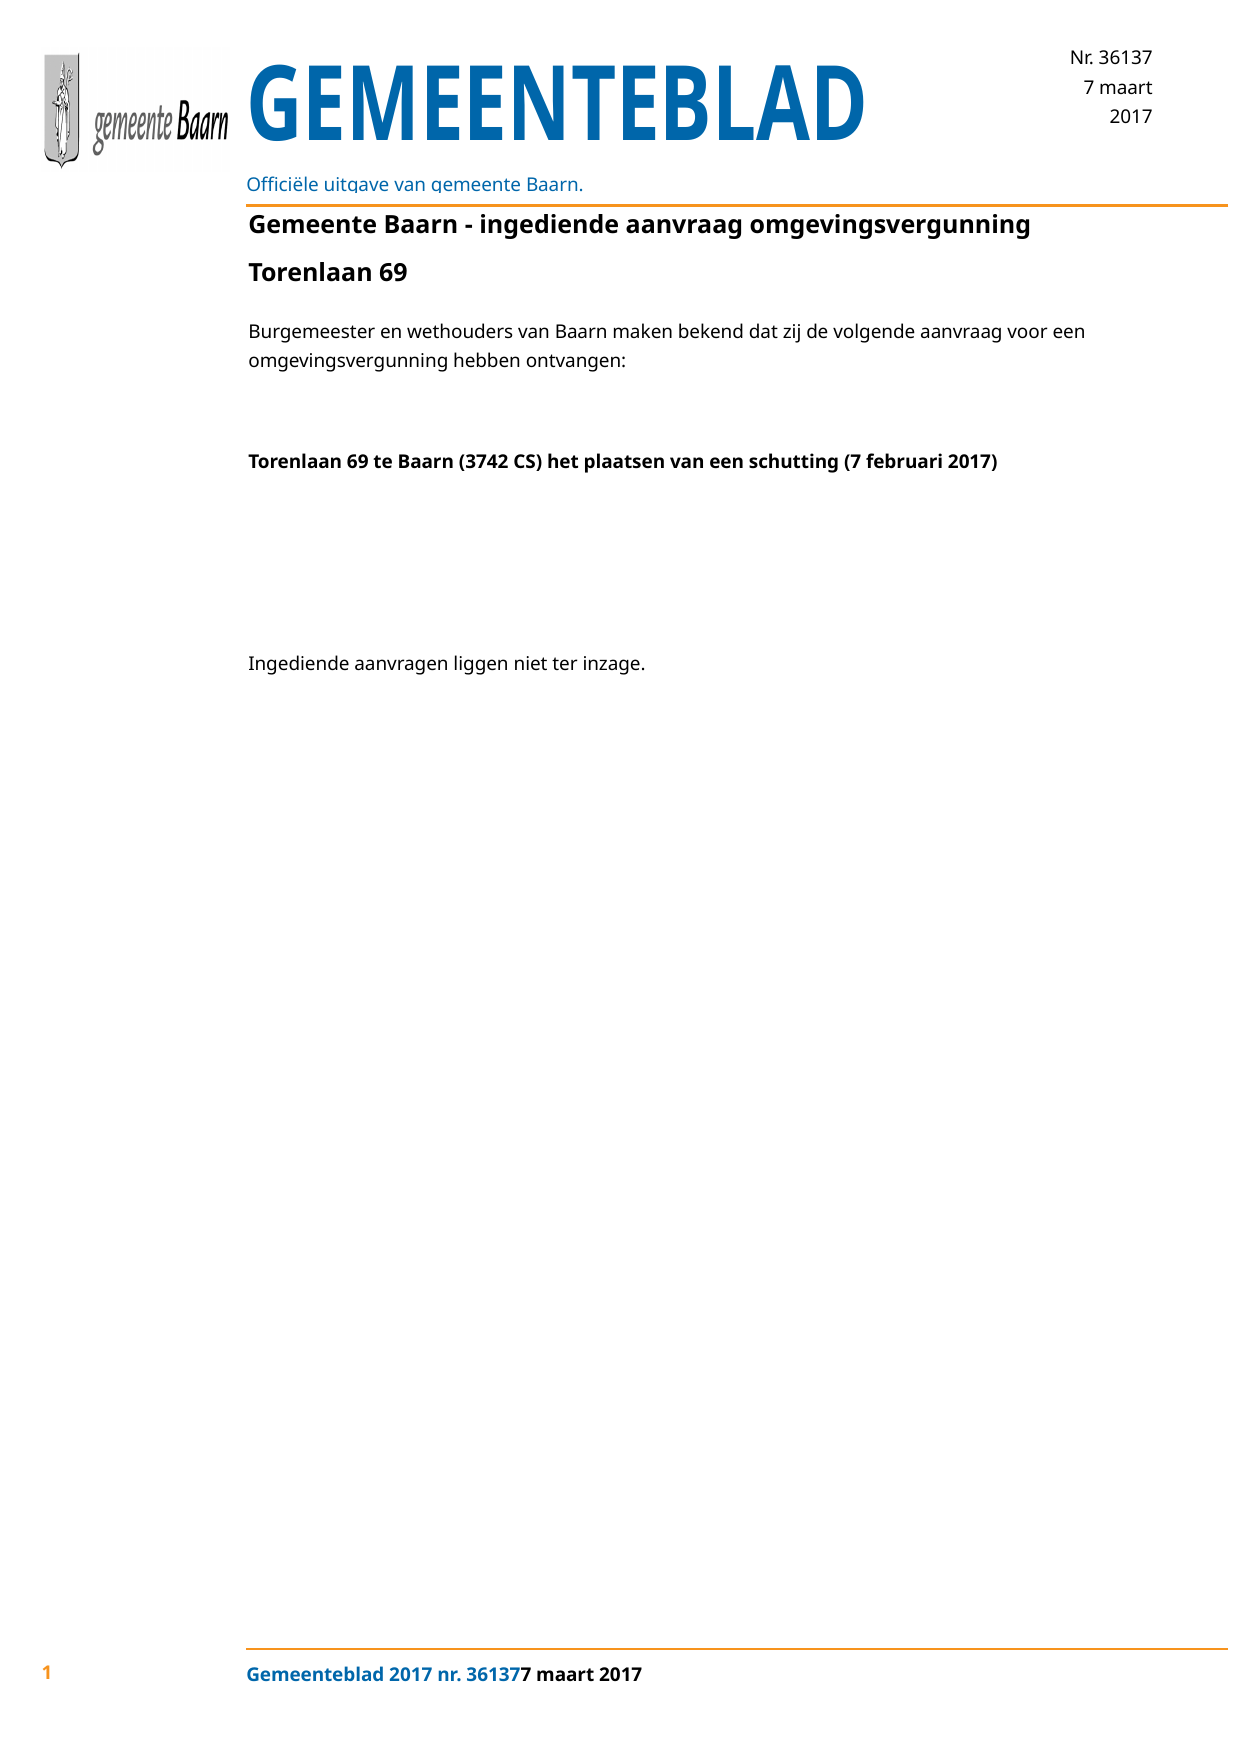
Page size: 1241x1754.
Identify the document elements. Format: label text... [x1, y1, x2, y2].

text Torenlaan 69 te Baarn (3742 CS) het plaatsen van een schutting (7 februari 2017) [248, 448, 1152, 474]
text Burgemeester en wethouders van Baarn maken bekend dat zij de volgende aanvraag voor een omgevingsvergunning hebben ontvangen: [248, 318, 1152, 373]
picture [41, 47, 231, 172]
text Ingediende aanvragen liggen niet ter inzage. [248, 650, 1152, 676]
text Gemeente Baarn - ingediende aanvraag omgevingsvergunning Torenlaan 69 [248, 207, 1152, 288]
